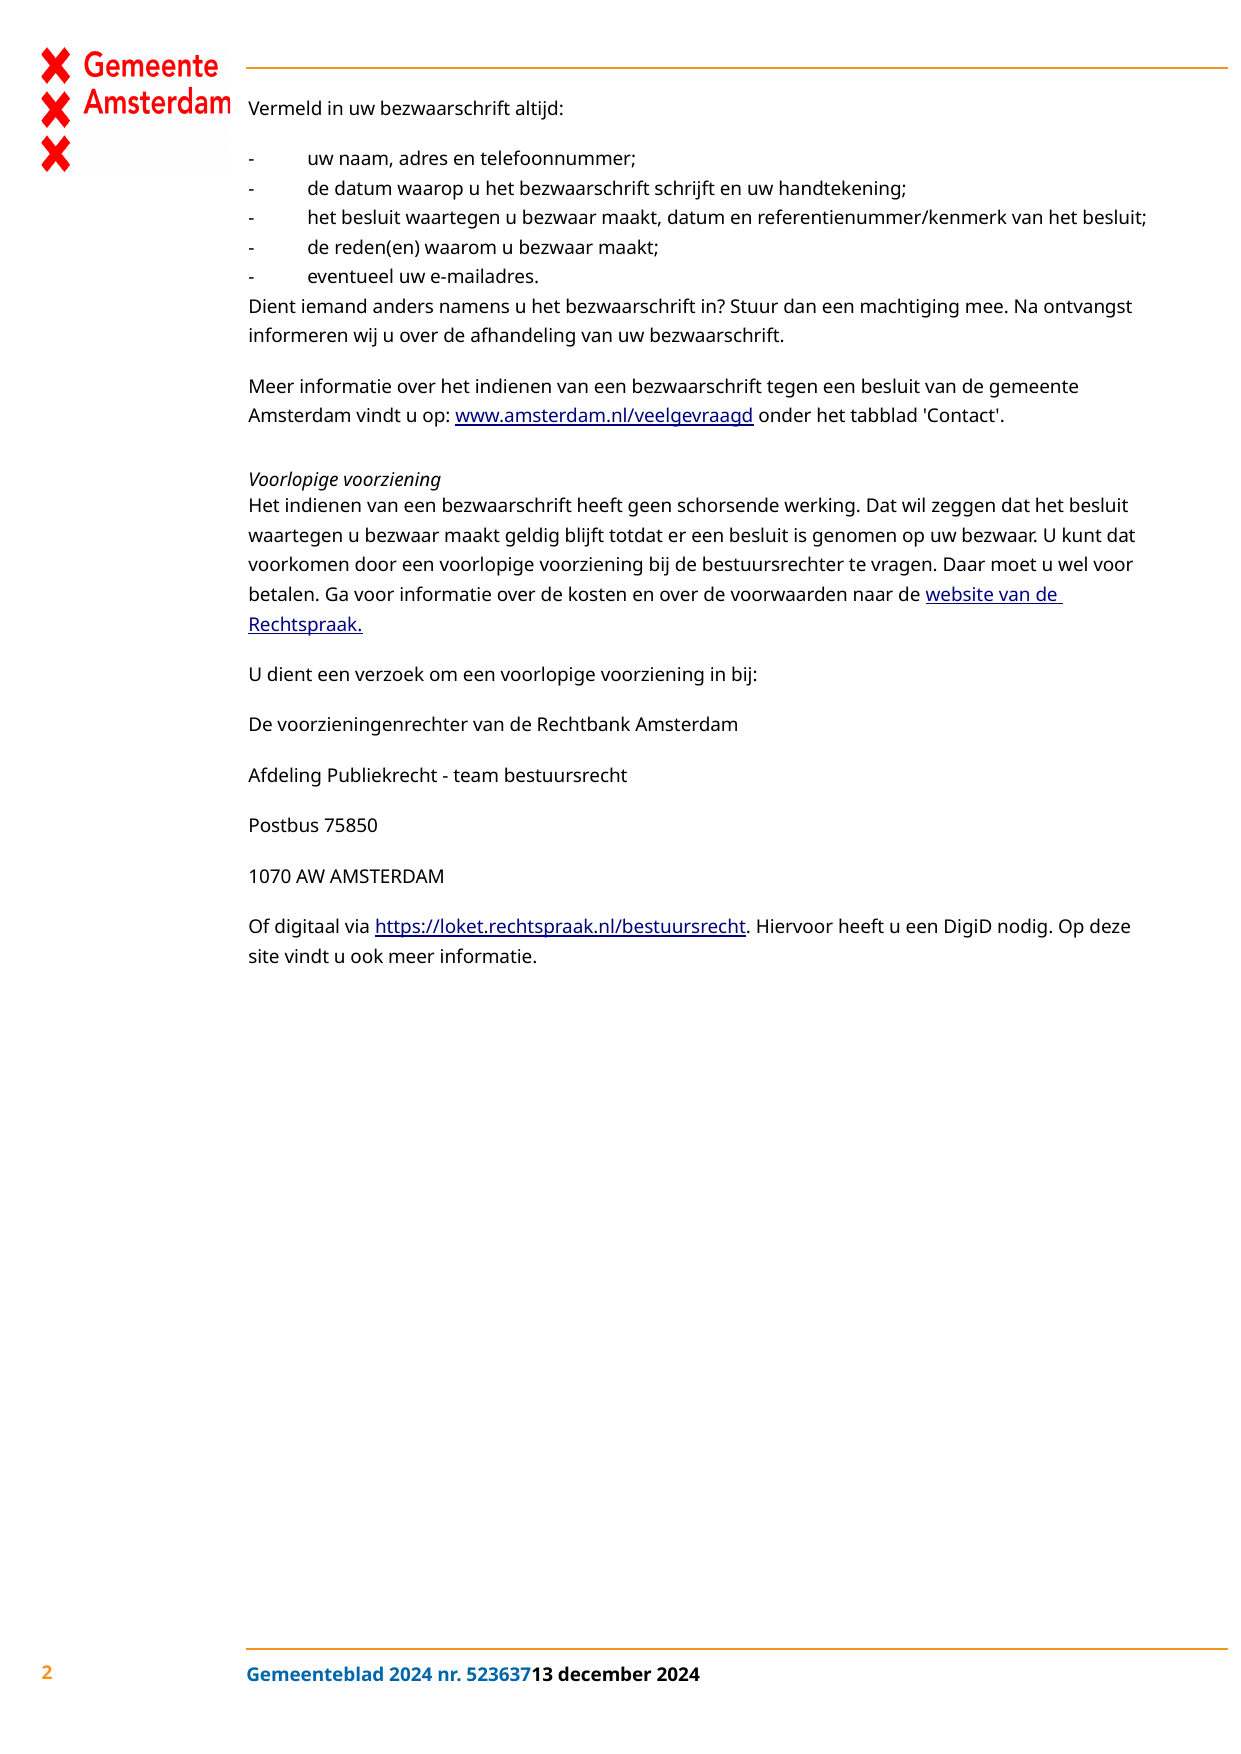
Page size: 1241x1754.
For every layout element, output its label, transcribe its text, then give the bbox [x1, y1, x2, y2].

text Vermeld in uw bezwaarschrift altijd: [248, 95, 1152, 121]
text 1070 AW AMSTERDAM [248, 863, 1152, 888]
text Dient iemand anders namens u het bezwaarschrift in? Stuur dan een machtiging mee. Na ontvangst informeren wij u over de afhandeling van uw bezwaarschrift. [248, 293, 1152, 348]
text U dient een verzoek om een voorlopige voorziening in bij: [248, 661, 1152, 687]
text Voorlopige voorziening [248, 467, 1152, 492]
list de datum waarop u het bezwaarschrift schrijft en uw handtekening; [248, 175, 1152, 201]
list uw naam, adres en telefoonnummer; [248, 145, 1152, 171]
text Het indienen van een bezwaarschrift heeft geen schorsende werking. Dat wil zeggen dat het besluit waartegen u bezwaar maakt geldig blijft totdat er een besluit is genomen op uw bezwaar. U kunt dat voorkomen door een voorlopige voorziening bij de bestuursrechter te vragen. Daar moet u wel voor betalen. Ga voor informatie over de kosten en over de voorwaarden naar de website van de Rechtspraak. [248, 492, 1152, 636]
text Afdeling Publiekrecht - team bestuursrecht [248, 762, 1152, 788]
text Of digitaal via https://loket.rechtspraak.nl/bestuursrecht. Hiervoor heeft u een DigiD nodig. Op deze site vindt u ook meer informatie. [248, 913, 1152, 968]
list het besluit waartegen u bezwaar maakt, datum en referentienummer/kenmerk van het besluit; [248, 204, 1152, 230]
list de reden(en) waarom u bezwaar maakt; [248, 234, 1152, 260]
picture [41, 47, 231, 172]
text Postbus 75850 [248, 812, 1152, 838]
list eventueel uw e-mailadres. [248, 263, 1152, 289]
text De voorzieningenrechter van de Rechtbank Amsterdam [248, 712, 1152, 737]
text Meer informatie over het indienen van een bezwaarschrift tegen een besluit van de gemeente Amsterdam vindt u op: www.amsterdam.nl/veelgevraagd onder het tabblad 'Contact'. [248, 373, 1152, 428]
